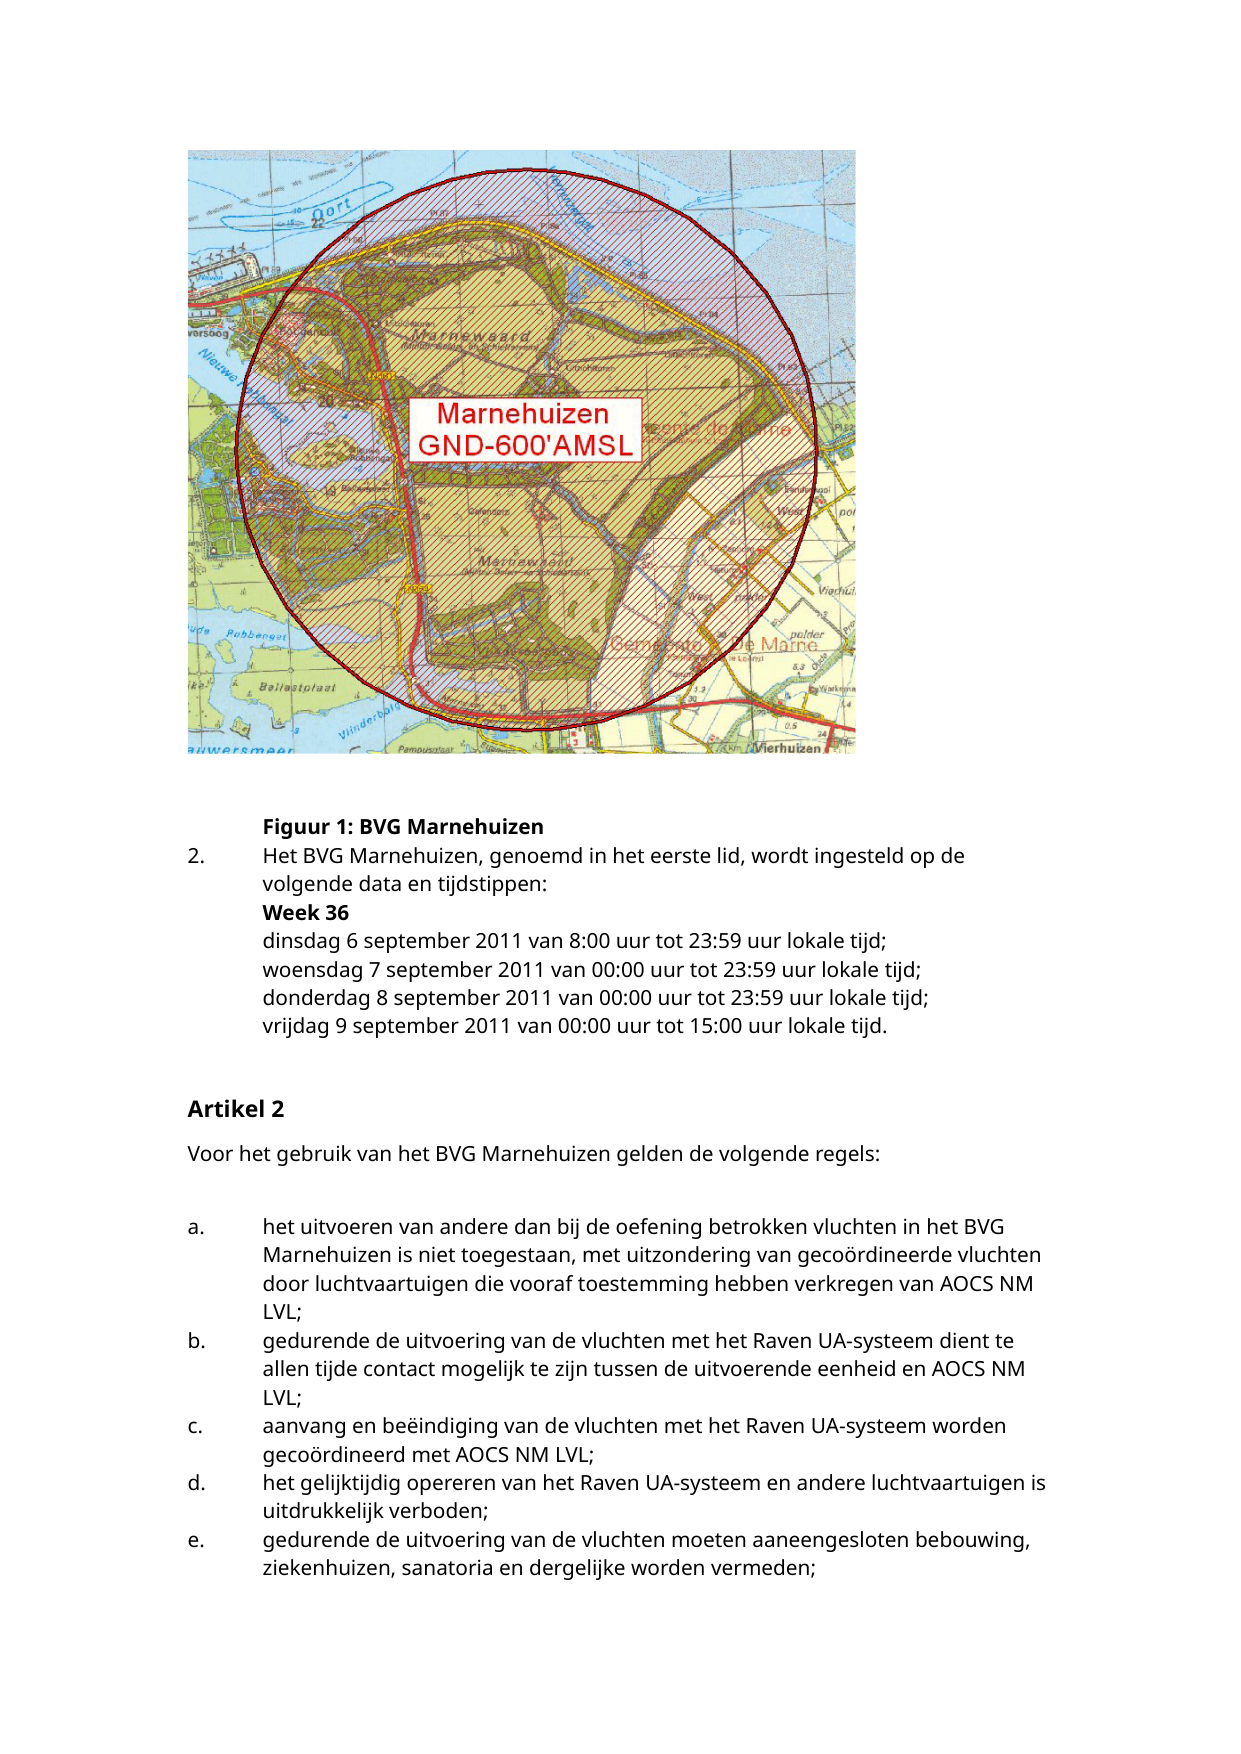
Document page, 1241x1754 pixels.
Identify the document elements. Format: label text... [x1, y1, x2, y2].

list gedurende de uitvoering van de vluchten moeten aaneengesloten bebouwing, ziekenhuizen, sanatoria en dergelijke worden vermeden; [187, 1525, 1053, 1582]
list het uitvoeren van andere dan bij de oefening betrokken vluchten in het BVG Marnehuizen is niet toegestaan, met uitzondering van gecoördineerde vluchten door luchtvaartuigen die vooraf toestemming hebben verkregen van AOCS NM LVL; [187, 1212, 1053, 1326]
list Figuur 1: BVG Marnehuizen [187, 812, 1053, 841]
list donderdag 8 september 2011 van 00:00 uur tot 23:59 uur lokale tijd; [187, 983, 1053, 1012]
list Het BVG Marnehuizen, genoemd in het eerste lid, wordt ingesteld op de volgende data en tijdstippen: [187, 841, 1053, 898]
list dinsdag 6 september 2011 van 8:00 uur tot 23:59 uur lokale tijd; [187, 926, 1053, 955]
text Voor het gebruik van het BVG Marnehuizen gelden de volgende regels: [187, 1139, 1053, 1167]
list aanvang en beëindiging van de vluchten met het Raven UA-systeem worden gecoördineerd met AOCS NM LVL; [187, 1411, 1053, 1468]
list woensdag 7 september 2011 van 00:00 uur tot 23:59 uur lokale tijd; [187, 955, 1053, 983]
list vrijdag 9 september 2011 van 00:00 uur tot 15:00 uur lokale tijd. [187, 1012, 1053, 1040]
list Week 36 [187, 898, 1053, 926]
picture [187, 150, 856, 754]
subtitle Artikel 2 [187, 1092, 1053, 1124]
list gedurende de uitvoering van de vluchten met het Raven UA-systeem dient te allen tijde contact mogelijk te zijn tussen de uitvoerende eenheid en AOCS NM LVL; [187, 1326, 1053, 1411]
list het gelijktijdig opereren van het Raven UA-systeem en andere luchtvaartuigen is uitdrukkelijk verboden; [187, 1468, 1053, 1525]
